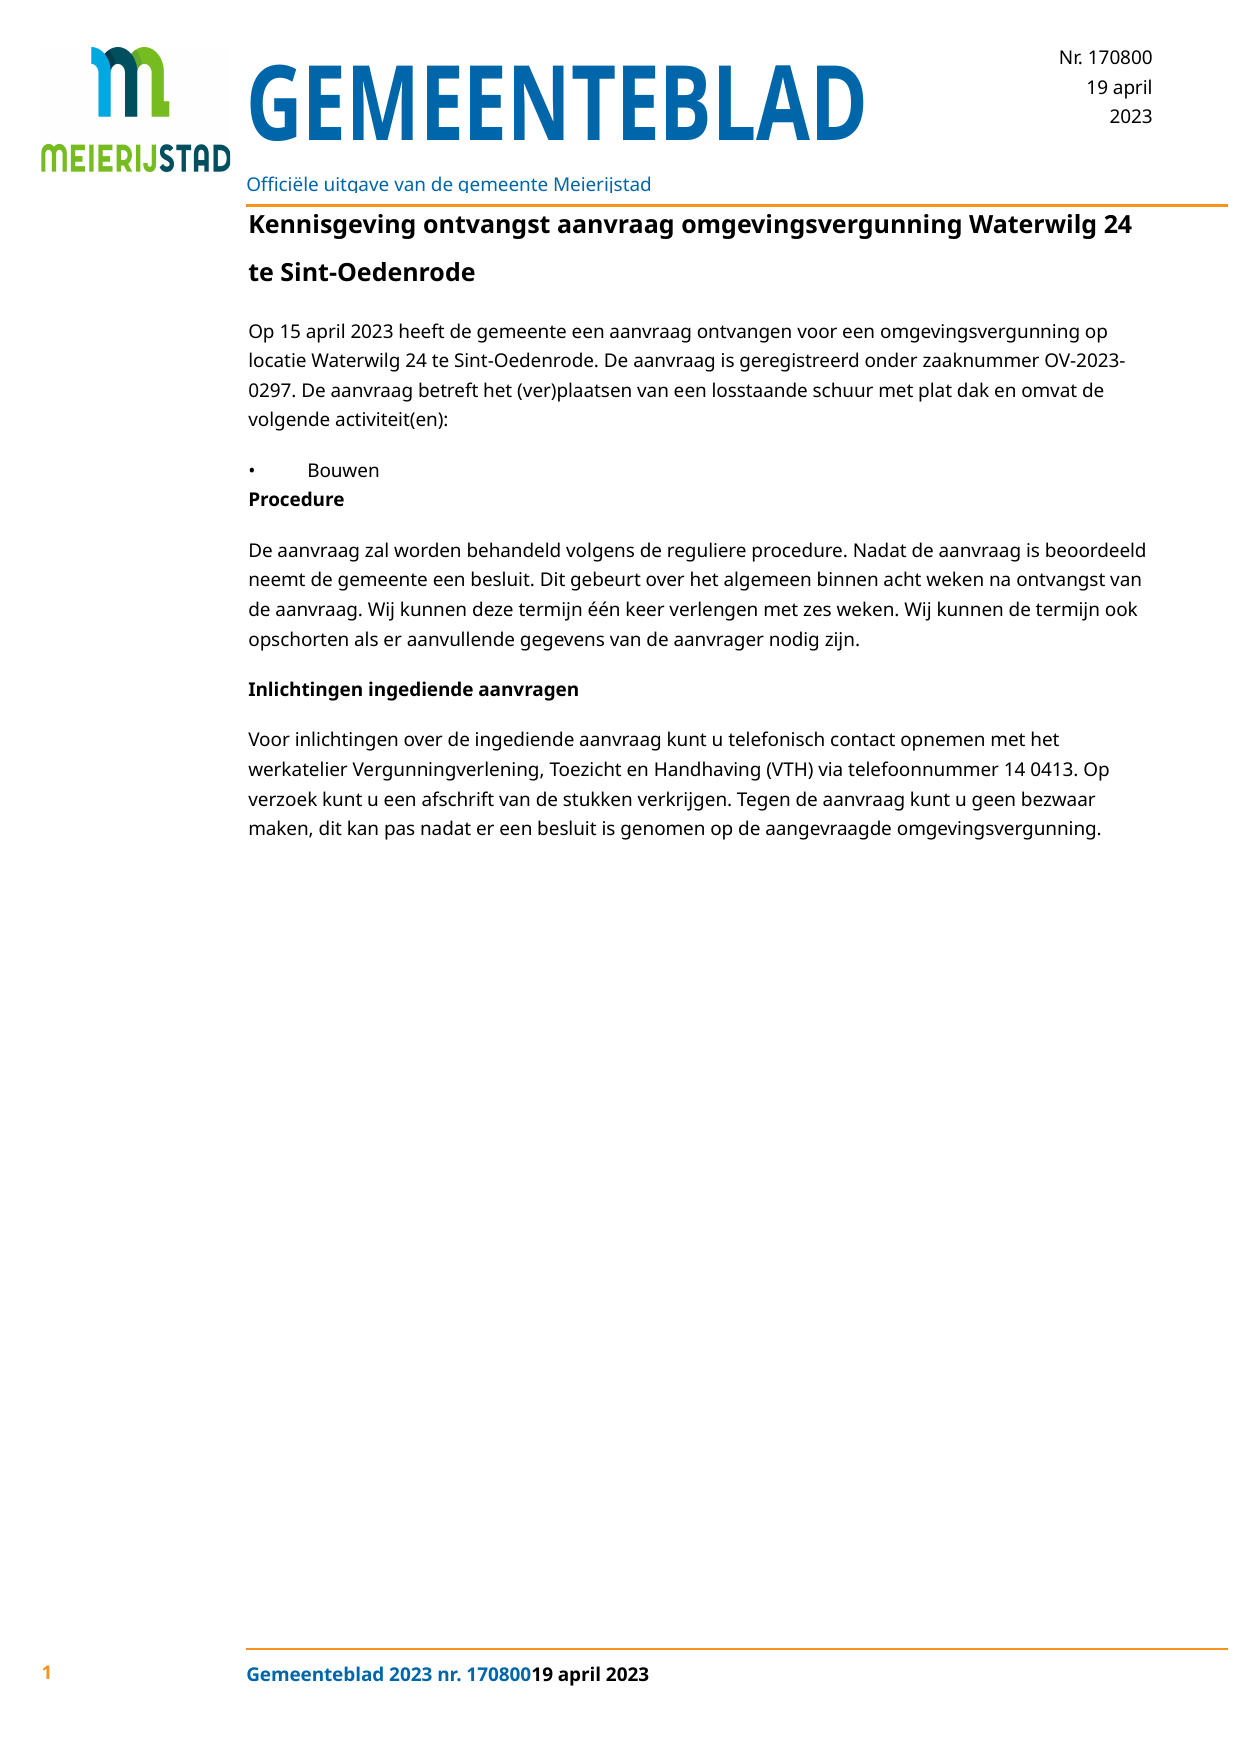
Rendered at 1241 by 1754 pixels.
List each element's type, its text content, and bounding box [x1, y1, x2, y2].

text De aanvraag zal worden behandeld volgens de reguliere procedure. Nadat de aanvraag is beoordeeld neemt de gemeente een besluit. Dit gebeurt over het algemeen binnen acht weken na ontvangst van de aanvraag. Wij kunnen deze termijn één keer verlengen met zes weken. Wij kunnen de termijn ook opschorten als er aanvullende gegevens van de aanvrager nodig zijn. [248, 537, 1152, 652]
picture [41, 47, 231, 172]
list Bouwen [248, 457, 1152, 483]
text Op 15 april 2023 heeft de gemeente een aanvraag ontvangen voor een omgevingsvergunning op locatie Waterwilg 24 te Sint-Oedenrode. De aanvraag is geregistreerd onder zaaknummer OV-2023-0297. De aanvraag betreft het (ver)plaatsen van een losstaande schuur met plat dak en omvat de volgende activiteit(en): [248, 318, 1152, 432]
text Inlichtingen ingediende aanvragen [248, 676, 1152, 702]
text Procedure [248, 487, 1152, 512]
text Kennisgeving ontvangst aanvraag omgevingsvergunning Waterwilg 24 te Sint-Oedenrode [248, 207, 1152, 288]
text Voor inlichtingen over de ingediende aanvraag kunt u telefonisch contact opnemen met het werkatelier Vergunningverlening, Toezicht en Handhaving (VTH) via telefoonnummer 14 0413. Op verzoek kunt u een afschrift van de stukken verkrijgen. Tegen de aanvraag kunt u geen bezwaar maken, dit kan pas nadat er een besluit is genomen op de aangevraagde omgevingsvergunning. [248, 727, 1152, 841]
